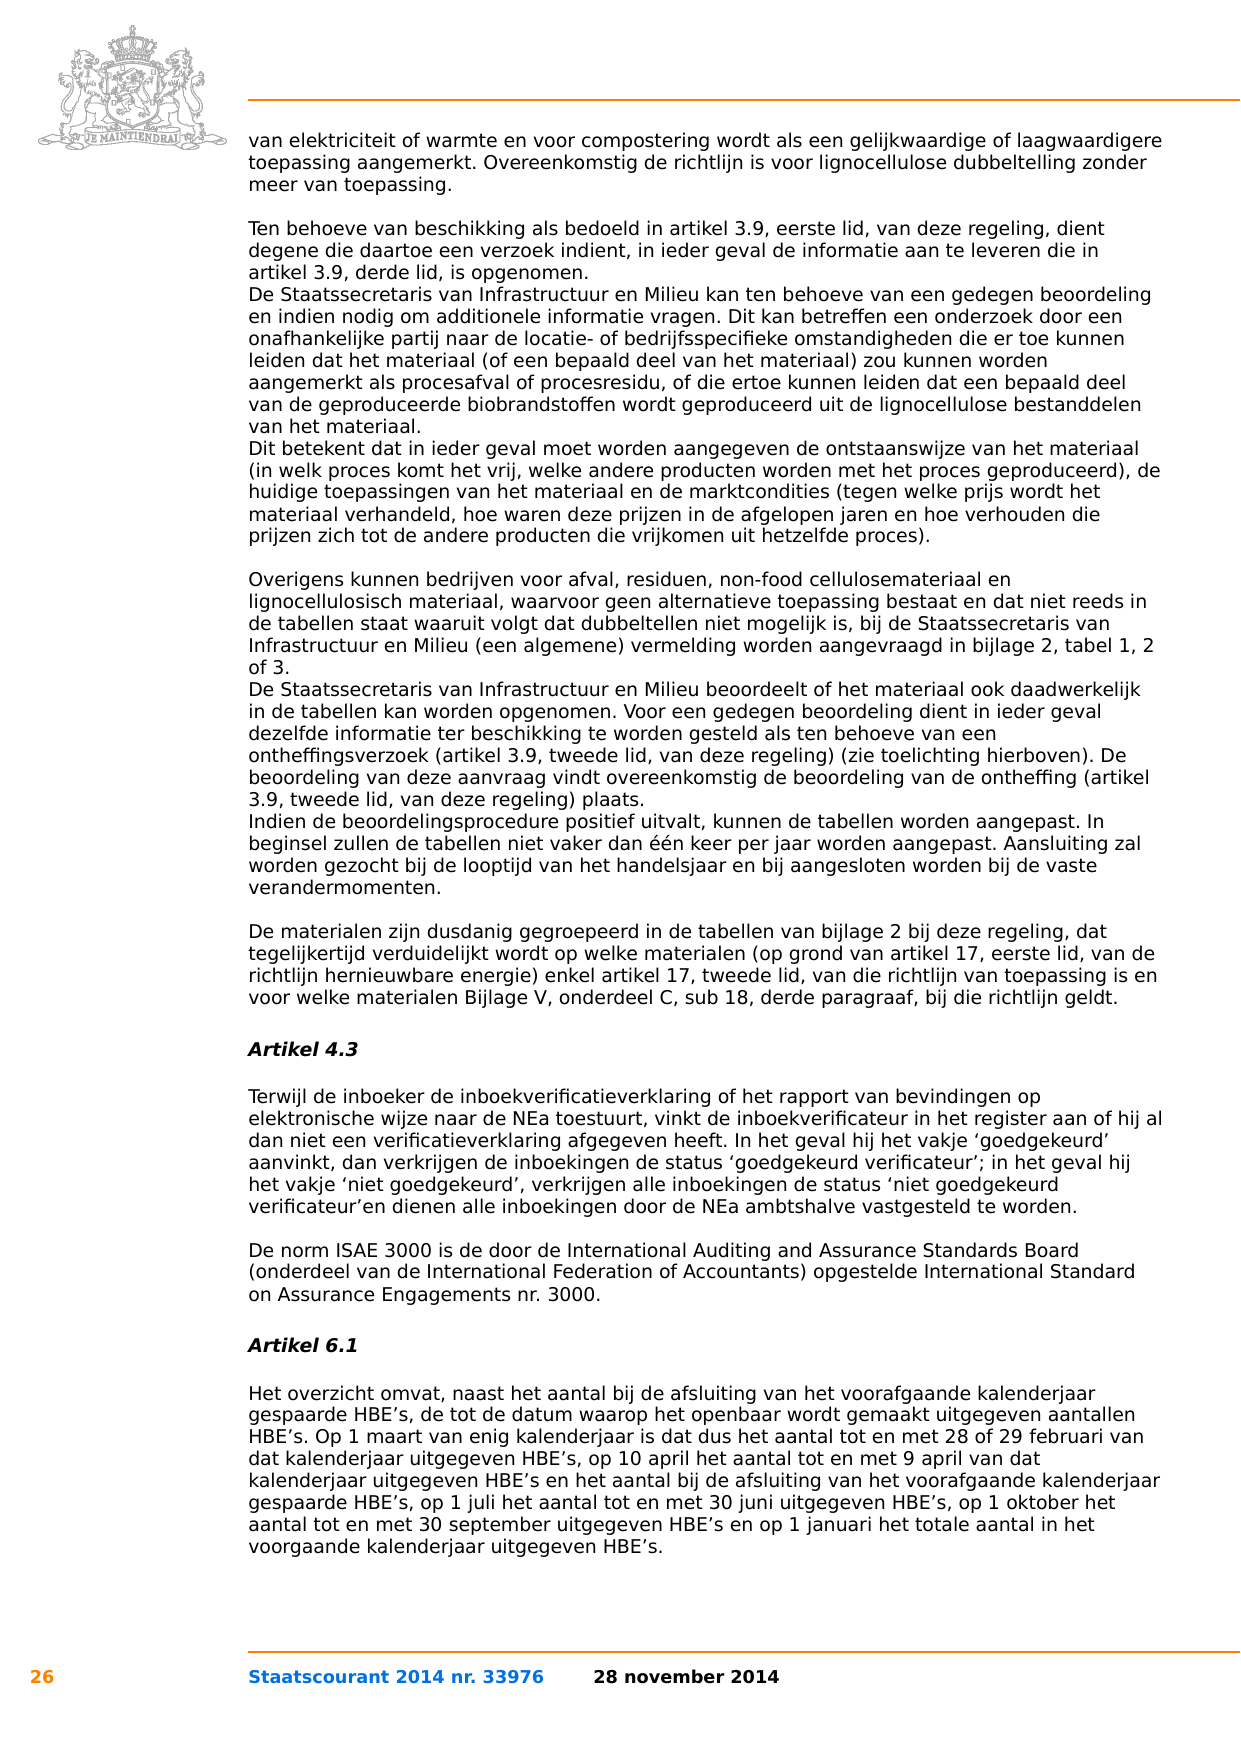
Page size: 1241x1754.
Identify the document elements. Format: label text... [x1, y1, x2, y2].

subtitle Artikel 4.3 [248, 1039, 1163, 1061]
text Dit betekent dat in ieder geval moet worden aangegeven de ontstaanswijze van het materiaal (in welk proces komt het vrij, welke andere producten worden met het proces geproduceerd), de huidige toepassingen van het materiaal en de marktcondities (tegen welke prijs wordt het materiaal verhandeld, hoe waren deze prijzen in de afgelopen jaren en hoe verhouden die prijzen zich tot de andere producten die vrijkomen uit hetzelfde proces). [248, 437, 1163, 547]
text Indien de beoordelingsprocedure positief uitvalt, kunnen de tabellen worden aangepast. In beginsel zullen de tabellen niet vaker dan één keer per jaar worden aangepast. Aansluiting zal worden gezocht bij de looptijd van het handelsjaar en bij aangesloten worden bij de vaste verandermomenten. [248, 811, 1163, 899]
text De Staatssecretaris van Infrastructuur en Milieu kan ten behoeve van een gedegen beoordeling en indien nodig om additionele informatie vragen. Dit kan betreffen een onderzoek door een onafhankelijke partij naar de locatie- of bedrijfsspecifieke omstandigheden die er toe kunnen leiden dat het materiaal (of een bepaald deel van het materiaal) zou kunnen worden aangemerkt als procesafval of procesresidu, of die ertoe kunnen leiden dat een bepaald deel van de geproduceerde biobrandstoffen wordt geproduceerd uit de lignocellulose bestanddelen van het materiaal. [248, 284, 1163, 437]
text De norm ISAE 3000 is de door de International Auditing and Assurance Standards Board (onderdeel van de International Federation of Accountants) opgestelde International Standard on Assurance Engagements nr. 3000. [248, 1239, 1163, 1305]
text Overigens kunnen bedrijven voor afval, residuen, non-food cellulosemateriaal en lignocellulosisch materiaal, waarvoor geen alternatieve toepassing bestaat en dat niet reeds in de tabellen staat waaruit volgt dat dubbeltellen niet mogelijk is, bij de Staatssecretaris van Infrastructuur en Milieu (een algemene) vermelding worden aangevraagd in bijlage 2, tabel 1, 2 of 3. [248, 569, 1163, 679]
text Ten behoeve van beschikking als bedoeld in artikel 3.9, eerste lid, van deze regeling, dient degene die daartoe een verzoek indient, in ieder geval de informatie aan te leveren die in artikel 3.9, derde lid, is opgenomen. [248, 218, 1163, 284]
text van elektriciteit of warmte en voor compostering wordt als een gelijkwaardige of laagwaardigere toepassing aangemerkt. Overeenkomstig de richtlijn is voor lignocellulose dubbeltelling zonder meer van toepassing. [248, 130, 1163, 196]
text De Staatssecretaris van Infrastructuur en Milieu beoordeelt of het materiaal ook daadwerkelijk in de tabellen kan worden opgenomen. Voor een gedegen beoordeling dient in ieder geval dezelfde informatie ter beschikking te worden gesteld als ten behoeve van een ontheffingsverzoek (artikel 3.9, tweede lid, van deze regeling) (zie toelichting hierboven). De beoordeling van deze aanvraag vindt overeenkomstig de beoordeling van de ontheffing (artikel 3.9, tweede lid, van deze regeling) plaats. [248, 679, 1163, 811]
subtitle Artikel 6.1 [248, 1335, 1163, 1357]
text Het overzicht omvat, naast het aantal bij de afsluiting van het voorafgaande kalenderjaar gespaarde HBE’s, de tot de datum waarop het openbaar wordt gemaakt uitgegeven aantallen HBE’s. Op 1 maart van enig kalenderjaar is dat dus het aantal tot en met 28 of 29 februari van dat kalenderjaar uitgegeven HBE’s, op 10 april het aantal tot en met 9 april van dat kalenderjaar uitgegeven HBE’s en het aantal bij de afsluiting van het voorafgaande kalenderjaar gespaarde HBE’s, op 1 juli het aantal tot en met 30 juni uitgegeven HBE’s, op 1 oktober het aantal tot en met 30 september uitgegeven HBE’s en op 1 januari het totale aantal in het voorgaande kalenderjaar uitgegeven HBE’s. [248, 1382, 1163, 1558]
picture [38, 25, 227, 150]
text De materialen zijn dusdanig gegroepeerd in de tabellen van bijlage 2 bij deze regeling, dat tegelijkertijd verduidelijkt wordt op welke materialen (op grond van artikel 17, eerste lid, van de richtlijn hernieuwbare energie) enkel artikel 17, tweede lid, van die richtlijn van toepassing is en voor welke materialen Bijlage V, onderdeel C, sub 18, derde paragraaf, bij die richtlijn geldt. [248, 921, 1163, 1009]
text Terwijl de inboeker de inboekverificatieverklaring of het rapport van bevindingen op elektronische wijze naar de NEa toestuurt, vinkt de inboekverificateur in het register aan of hij al dan niet een verificatieverklaring afgegeven heeft. In het geval hij het vakje ‘goedgekeurd’ aanvinkt, dan verkrijgen de inboekingen de status ‘goedgekeurd verificateur’; in het geval hij het vakje ‘niet goedgekeurd’, verkrijgen alle inboekingen de status ‘niet goedgekeurd verificateur’en dienen alle inboekingen door de NEa ambtshalve vastgesteld te worden. [248, 1086, 1163, 1218]
